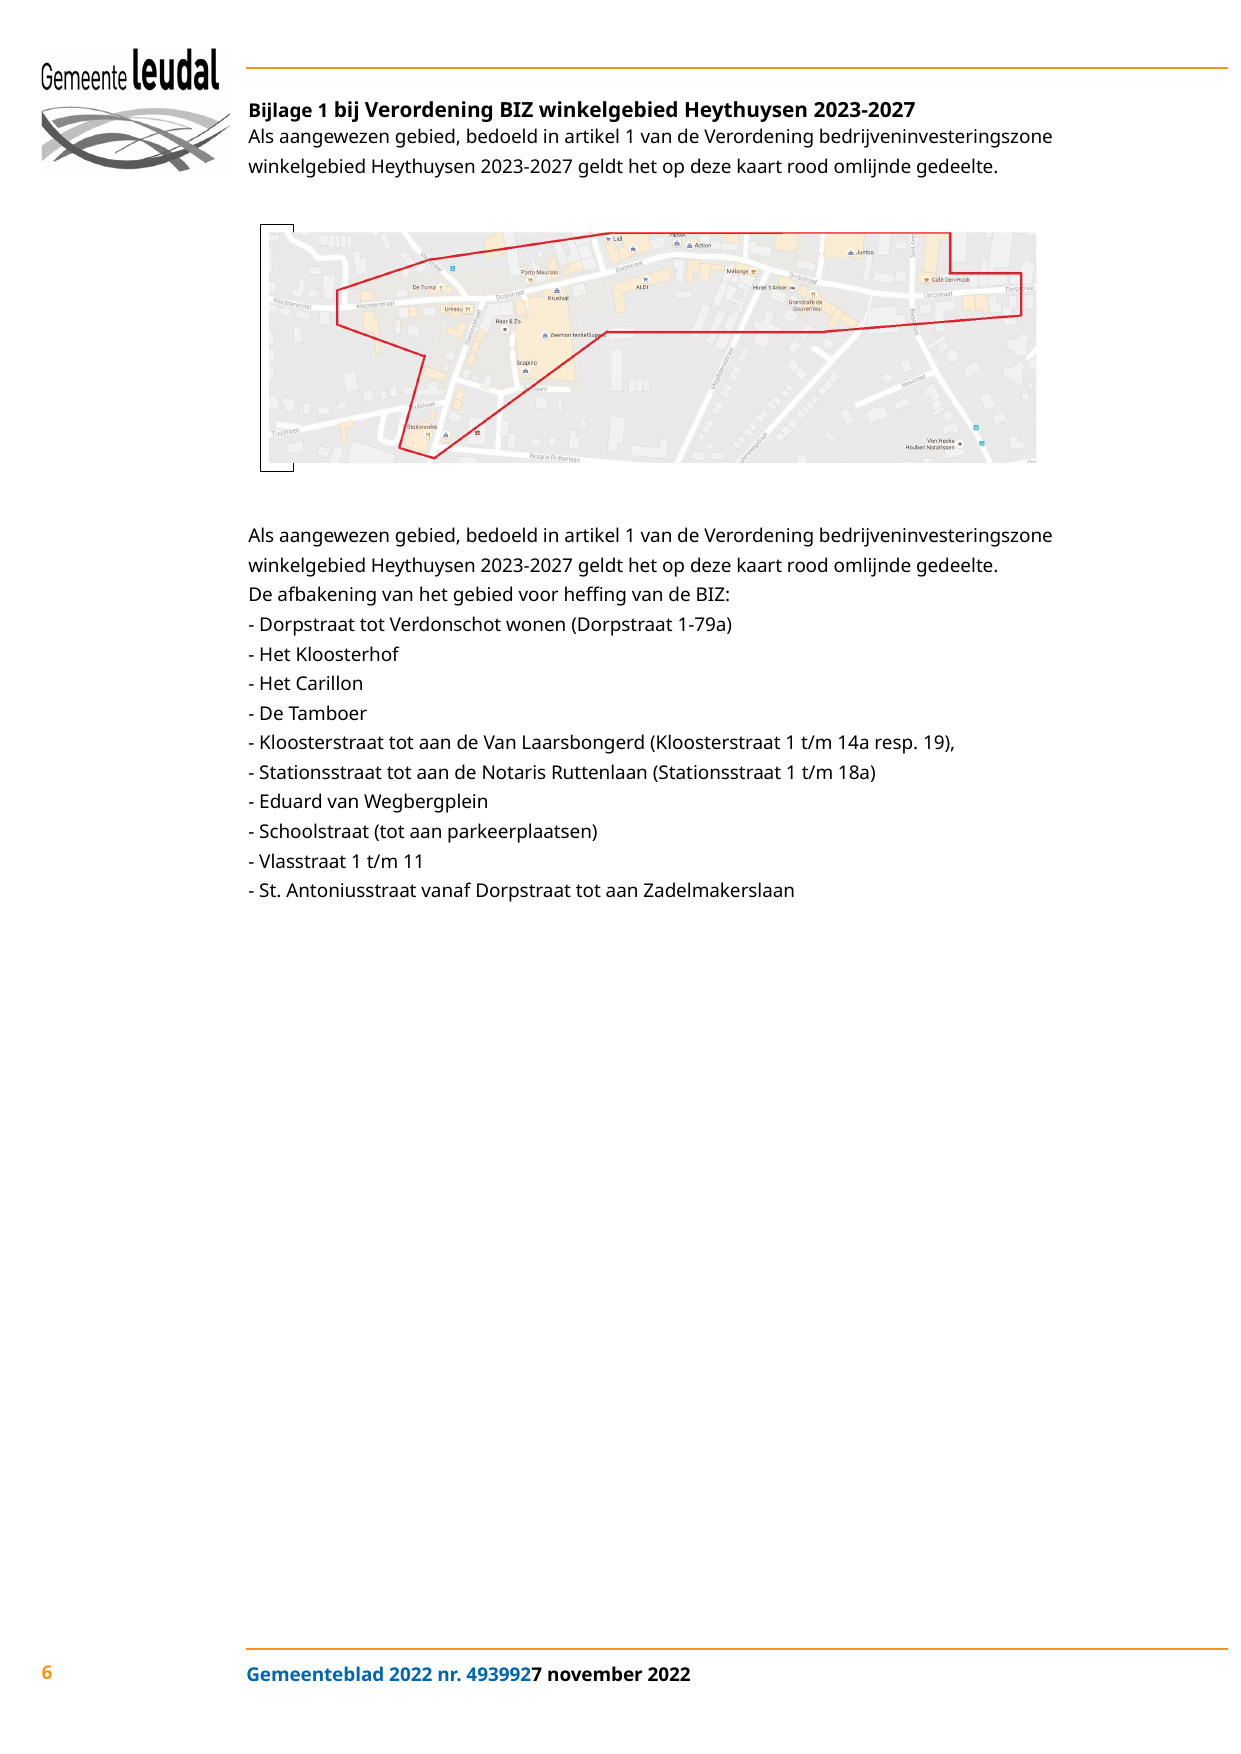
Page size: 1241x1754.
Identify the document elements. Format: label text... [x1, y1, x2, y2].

text - Het Carillon [248, 670, 1152, 696]
text De afbakening van het gebied voor heffing van de BIZ: [248, 582, 1152, 607]
text - Schoolstraat (tot aan parkeerplaatsen) [248, 818, 1152, 844]
text - Het Kloosterhof [248, 641, 1152, 667]
text Bijlage 1 bij Verordening BIZ winkelgebied Heythuysen 2023-2027 [248, 95, 1152, 123]
picture [268, 232, 1037, 463]
text - Stationsstraat tot aan de Notaris Ruttenlaan (Stationsstraat 1 t/m 18a) [248, 759, 1152, 785]
text - Kloosterstraat tot aan de Van Laarsbongerd (Kloosterstraat 1 t/m 14a resp. 19), [248, 729, 1152, 755]
text - Dorpstraat tot Verdonschot wonen (Dorpstraat 1-79a) [248, 611, 1152, 637]
text - St. Antoniusstraat vanaf Dorpstraat tot aan Zadelmakerslaan [248, 877, 1152, 903]
text - Eduard van Wegbergplein [248, 789, 1152, 814]
text - De Tamboer [248, 700, 1152, 726]
text - Vlasstraat 1 t/m 11 [248, 848, 1152, 874]
text Als aangewezen gebied, bedoeld in artikel 1 van de Verordening bedrijveninvesteringszone winkelgebied Heythuysen 2023-2027 geldt het op deze kaart rood omlijnde gedeelte. [248, 522, 1152, 578]
picture [41, 47, 231, 172]
text Als aangewezen gebied, bedoeld in artikel 1 van de Verordening bedrijveninvesteringszone winkelgebied Heythuysen 2023-2027 geldt het op deze kaart rood omlijnde gedeelte. [248, 123, 1152, 179]
